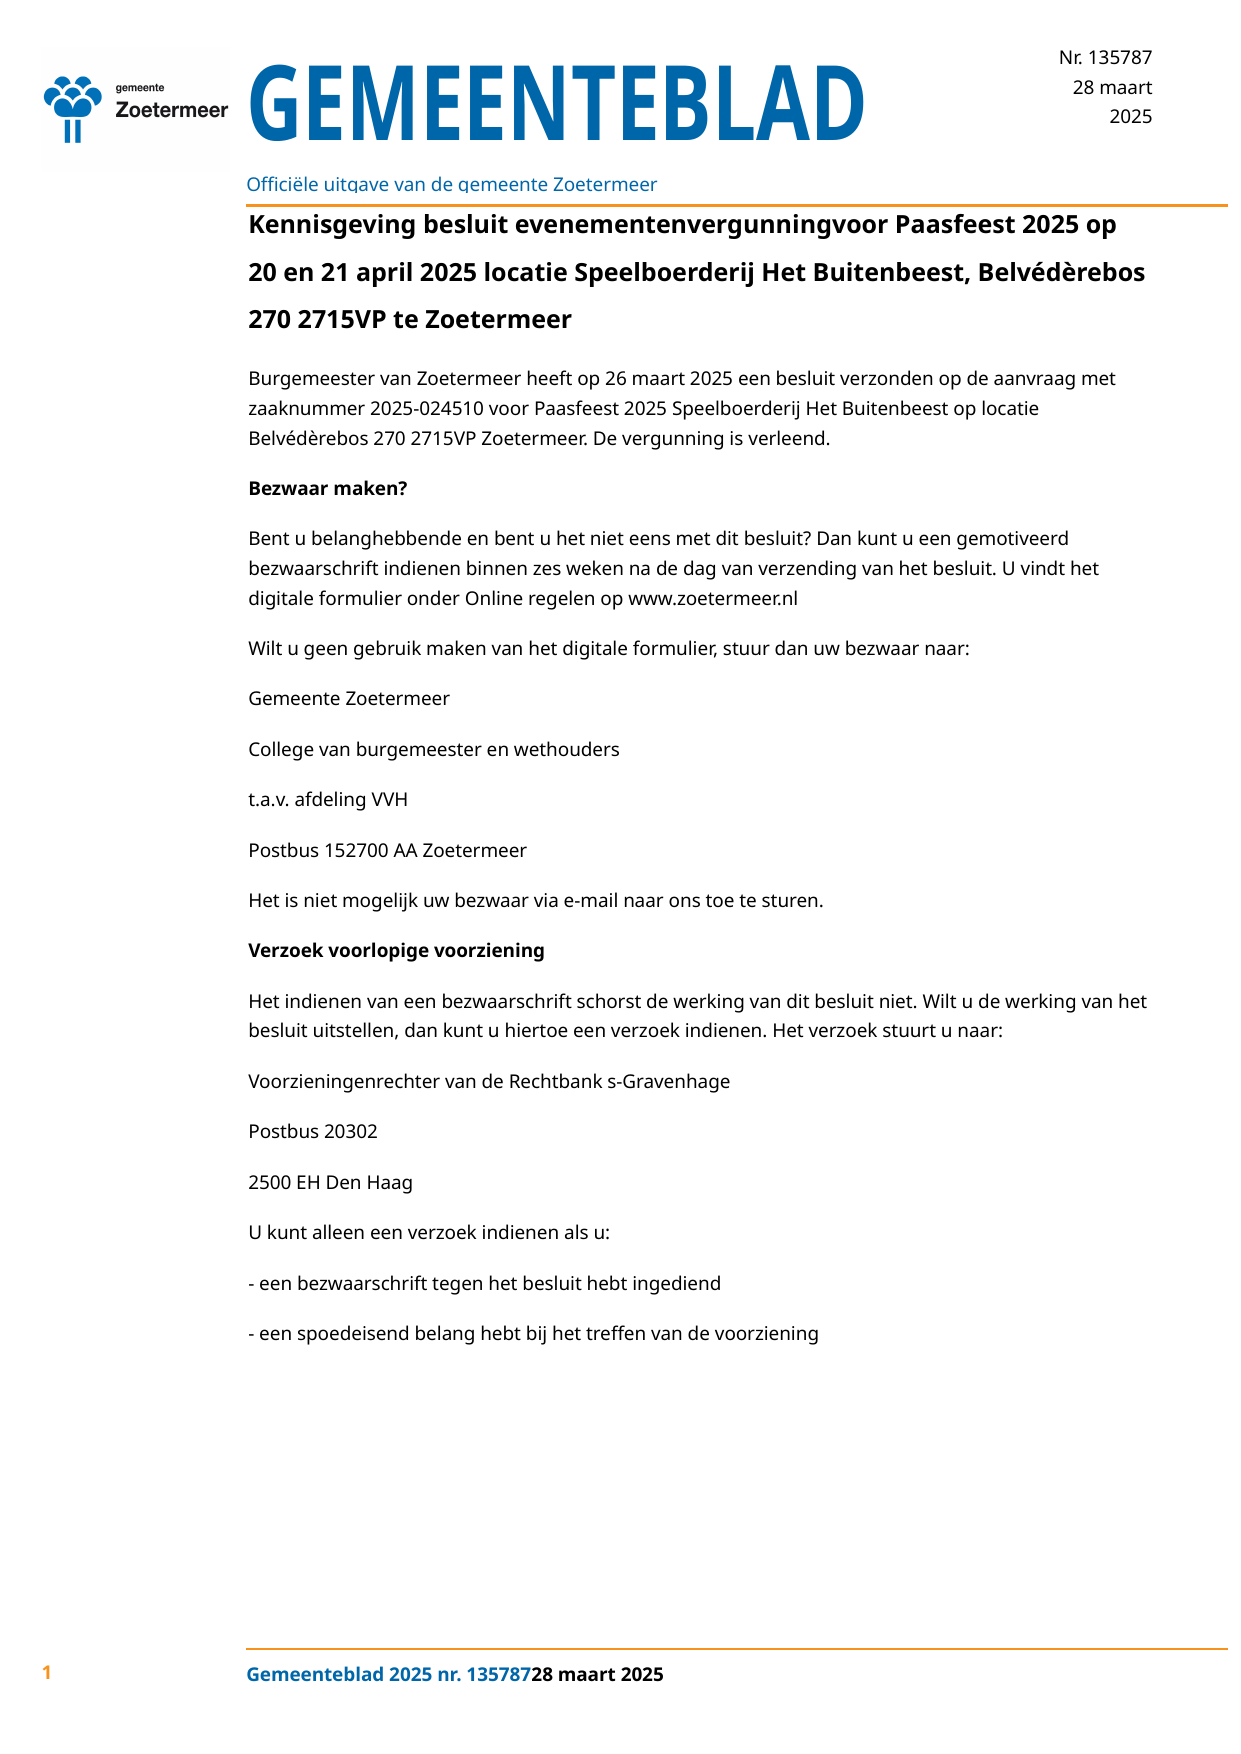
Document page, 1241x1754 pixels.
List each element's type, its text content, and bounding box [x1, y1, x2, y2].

text 2500 EH Den Haag [248, 1169, 1152, 1194]
text - een spoedeisend belang hebt bij het treffen van de voorziening [248, 1320, 1152, 1346]
text Postbus 152700 AA Zoetermeer [248, 837, 1152, 862]
text Wilt u geen gebruik maken van het digitale formulier, stuur dan uw bezwaar naar: [248, 635, 1152, 661]
text Voorzieningenrechter van de Rechtbank s-Gravenhage [248, 1068, 1152, 1094]
text Kennisgeving besluit evenementenvergunningvoor Paasfeest 2025 op 20 en 21 april 2025 locatie Speelboerderij Het Buitenbeest, Belvédèrebos 270 2715VP te Zoetermeer [248, 207, 1152, 336]
text College van burgemeester en wethouders [248, 736, 1152, 762]
text Het is niet mogelijk uw bezwaar via e-mail naar ons toe te sturen. [248, 887, 1152, 913]
text Het indienen van een bezwaarschrift schorst de werking van dit besluit niet. Wilt u de werking van het besluit uitstellen, dan kunt u hiertoe een verzoek indienen. Het verzoek stuurt u naar: [248, 988, 1152, 1043]
text Bent u belanghebbende en bent u het niet eens met dit besluit? Dan kunt u een gemotiveerd bezwaarschrift indienen binnen zes weken na de dag van verzending van het besluit. U vindt het digitale formulier onder Online regelen op www.zoetermeer.nl [248, 526, 1152, 610]
text t.a.v. afdeling VVH [248, 786, 1152, 812]
text - een bezwaarschrift tegen het besluit hebt ingediend [248, 1270, 1152, 1295]
text Postbus 20302 [248, 1118, 1152, 1144]
text Bezwaar maken? [248, 475, 1152, 501]
text Burgemeester van Zoetermeer heeft op 26 maart 2025 een besluit verzonden op de aanvraag met zaaknummer 2025-024510 voor Paasfeest 2025 Speelboerderij Het Buitenbeest op locatie Belvédèrebos 270 2715VP Zoetermeer. De vergunning is verleend. [248, 366, 1152, 450]
picture [41, 47, 231, 172]
text Gemeente Zoetermeer [248, 686, 1152, 711]
text Verzoek voorlopige voorziening [248, 938, 1152, 963]
text U kunt alleen een verzoek indienen als u: [248, 1219, 1152, 1245]
